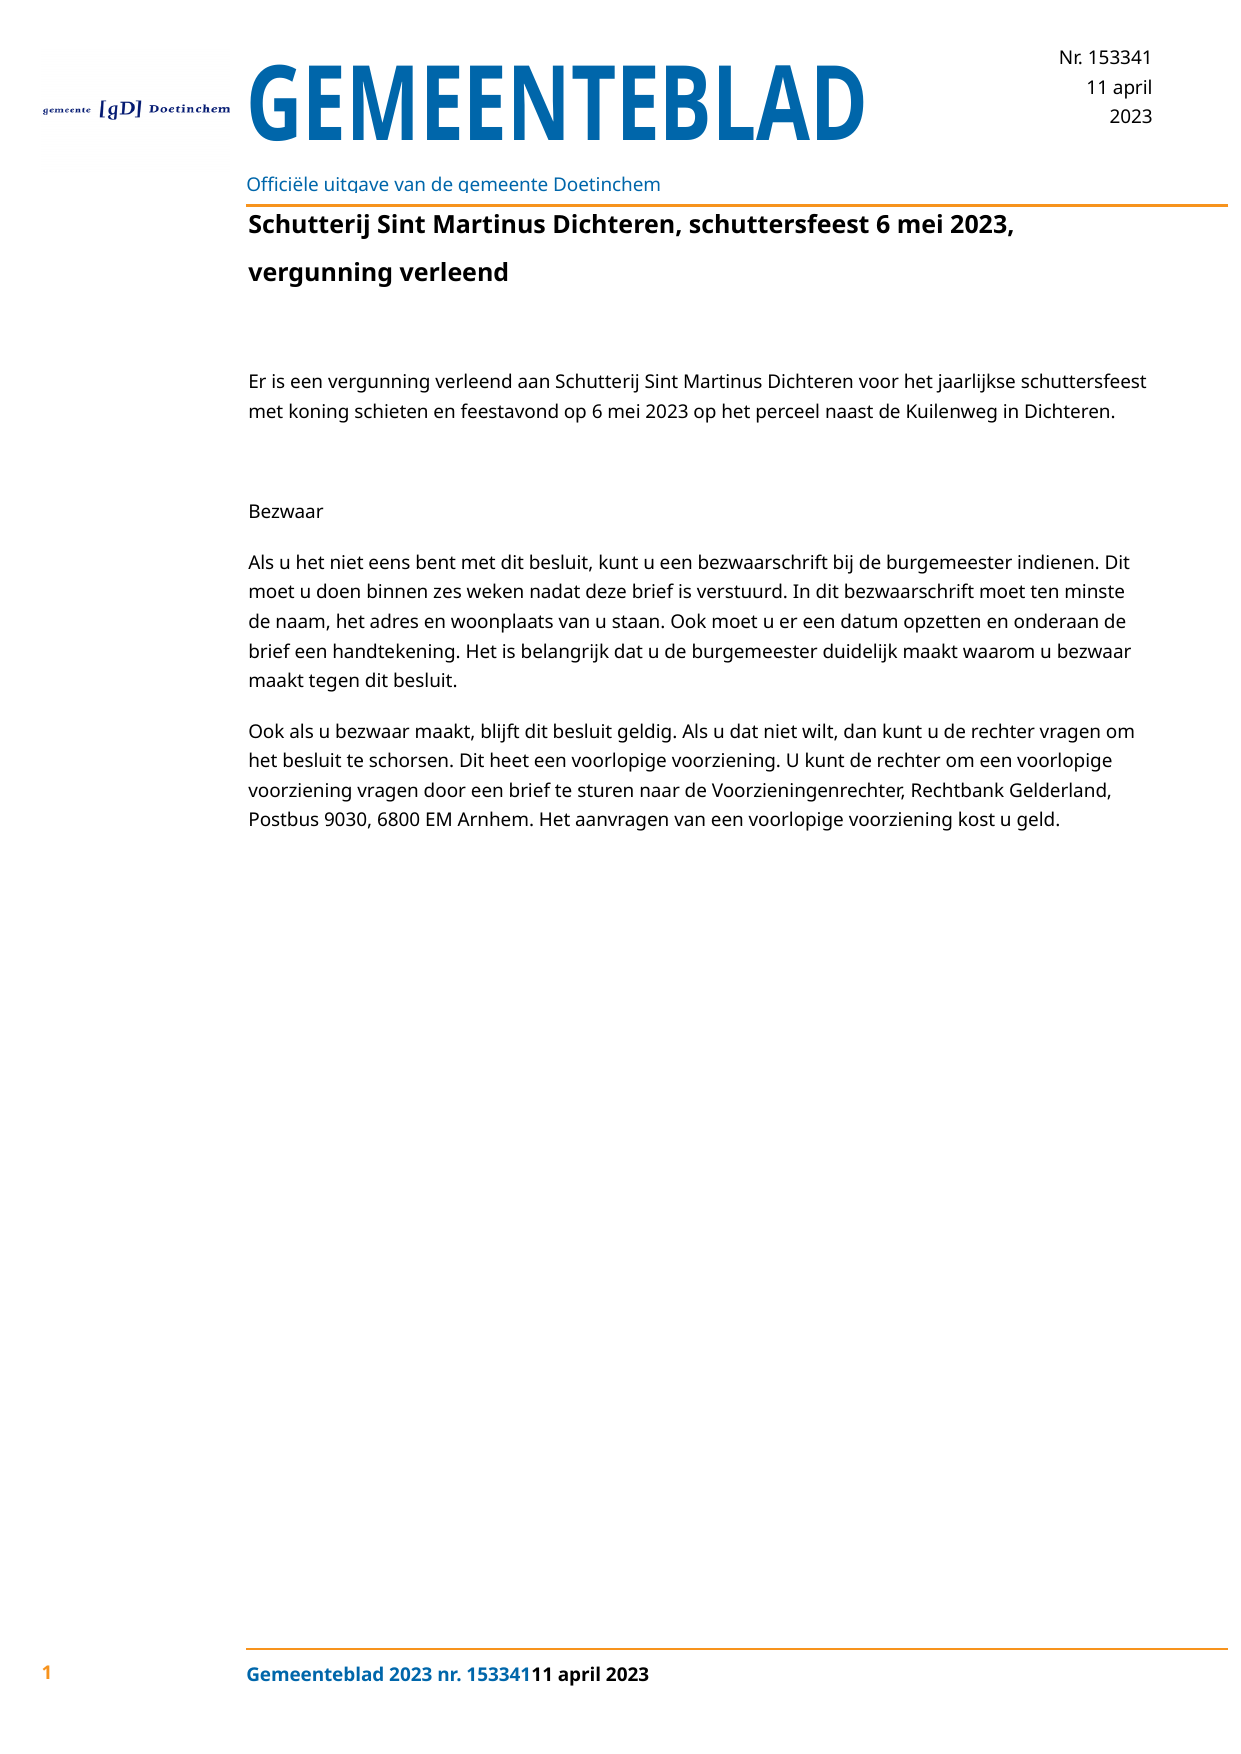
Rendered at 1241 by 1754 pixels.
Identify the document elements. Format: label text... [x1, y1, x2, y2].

text Bezwaar [248, 499, 1152, 524]
text Schutterij Sint Martinus Dichteren, schuttersfeest 6 mei 2023, vergunning verleend [248, 207, 1152, 288]
picture [41, 47, 231, 172]
text Als u het niet eens bent met dit besluit, kunt u een bezwaarschrift bij de burgemeester indienen. Dit moet u doen binnen zes weken nadat deze brief is verstuurd. In dit bezwaarschrift moet ten minste de naam, het adres en woonplaats van u staan. Ook moet u er een datum opzetten en onderaan de brief een handtekening. Het is belangrijk dat u de burgemeester duidelijk maakt waarom u bezwaar maakt tegen dit besluit. [248, 549, 1152, 693]
text Ook als u bezwaar maakt, blijft dit besluit geldig. Als u dat niet wilt, dan kunt u de rechter vragen om het besluit te schorsen. Dit heet een voorlopige voorziening. U kunt de rechter om een voorlopige voorziening vragen door een brief te sturen naar de Voorzieningenrechter, Rechtbank Gelderland, Postbus 9030, 6800 EM Arnhem. Het aanvragen van een voorlopige voorziening kost u geld. [248, 718, 1152, 832]
text Er is een vergunning verleend aan Schutterij Sint Martinus Dichteren voor het jaarlijkse schuttersfeest met koning schieten en feestavond op 6 mei 2023 op het perceel naast de Kuilenweg in Dichteren. [248, 368, 1152, 424]
